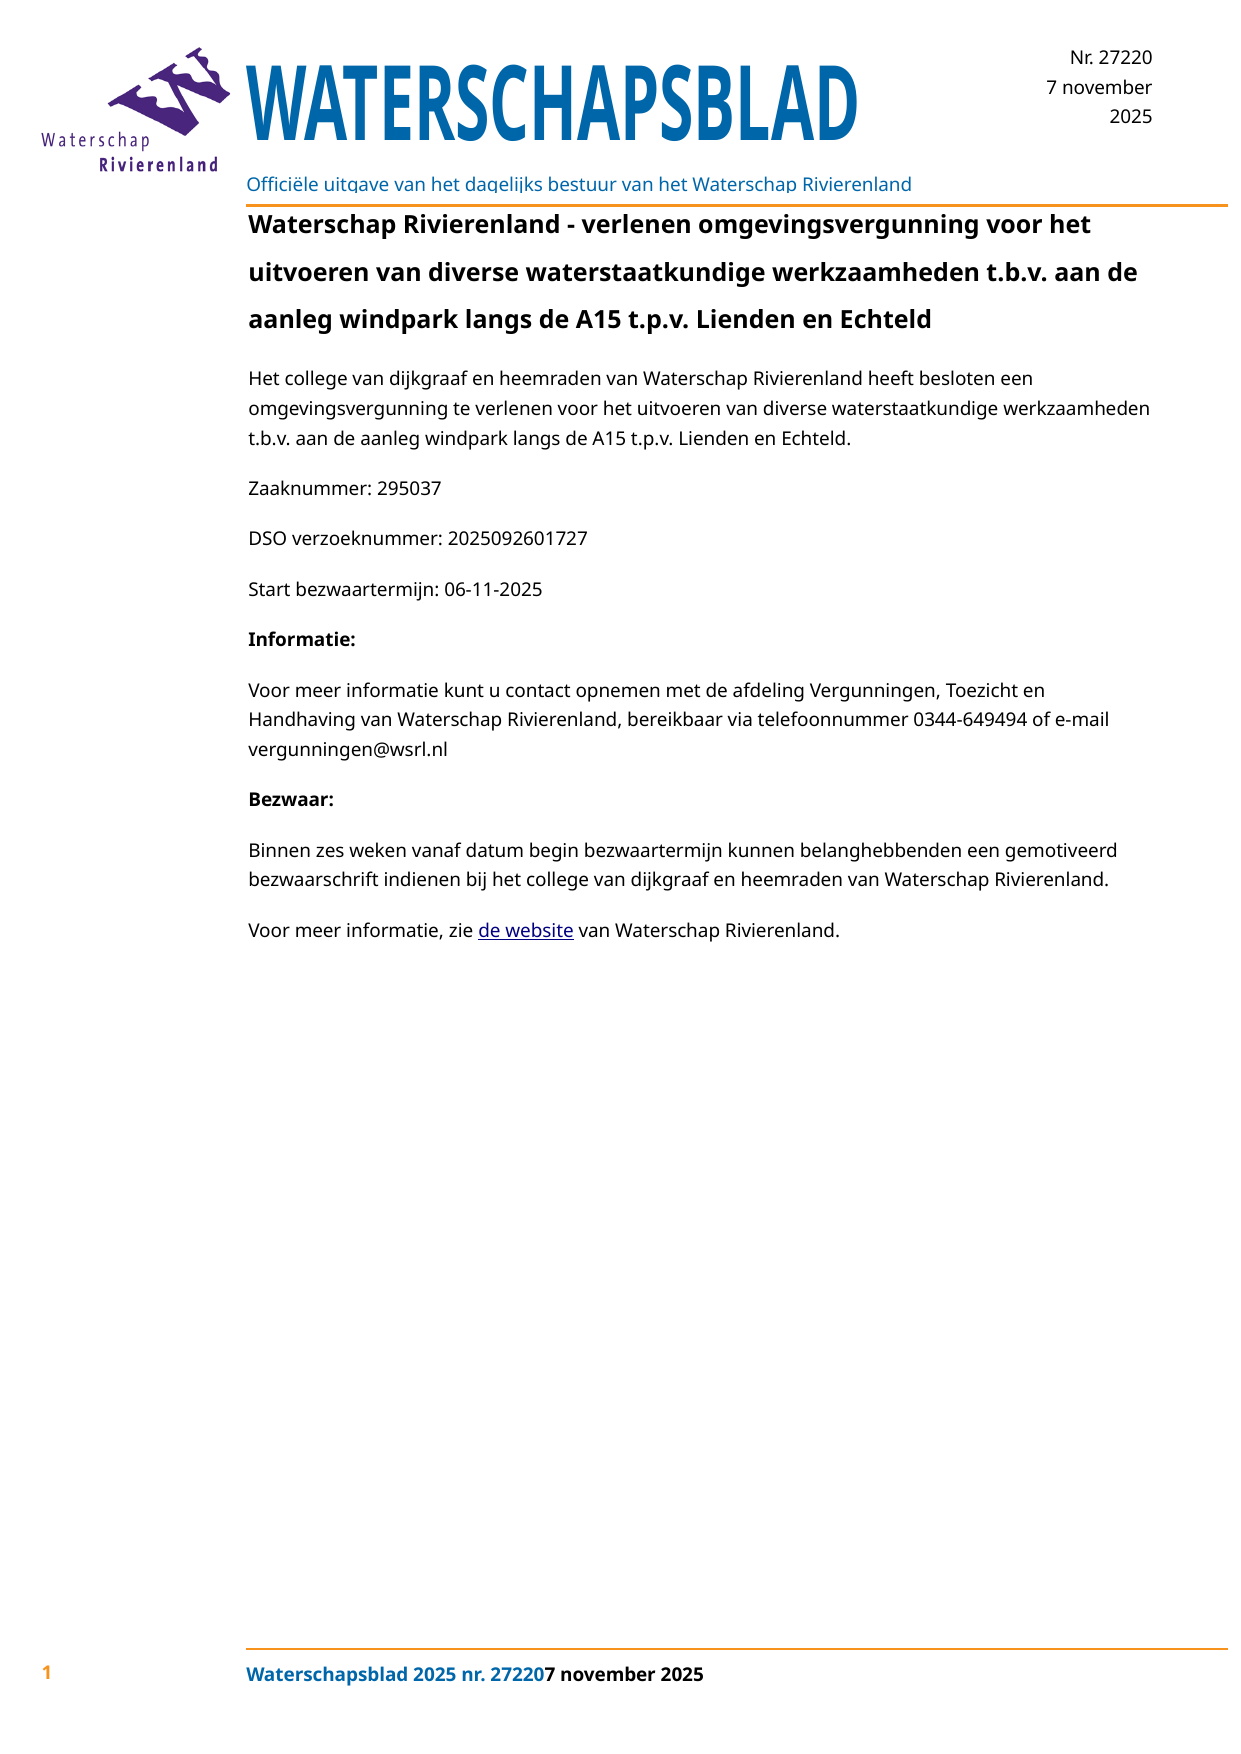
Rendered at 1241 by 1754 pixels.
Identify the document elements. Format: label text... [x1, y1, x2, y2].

picture [41, 47, 231, 172]
text Zaaknummer: 295037 [248, 475, 1152, 501]
text Waterschap Rivierenland - verlenen omgevingsvergunning voor het uitvoeren van diverse waterstaatkundige werkzaamheden t.b.v. aan de aanleg windpark langs de A15 t.p.v. Lienden en Echteld [248, 207, 1152, 336]
text Start bezwaartermijn: 06-11-2025 [248, 576, 1152, 602]
text Voor meer informatie kunt u contact opnemen met de afdeling Vergunningen, Toezicht en Handhaving van Waterschap Rivierenland, bereikbaar via telefoonnummer 0344-649494 of e-mail vergunningen@wsrl.nl [248, 677, 1152, 762]
text DSO verzoeknummer: 2025092601727 [248, 526, 1152, 551]
text Het college van dijkgraaf en heemraden van Waterschap Rivierenland heeft besloten een omgevingsvergunning te verlenen voor het uitvoeren van diverse waterstaatkundige werkzaamheden t.b.v. aan de aanleg windpark langs de A15 t.p.v. Lienden en Echteld. [248, 366, 1152, 450]
text Voor meer informatie, zie de website van Waterschap Rivierenland. [248, 917, 1152, 942]
text Bezwaar: [248, 786, 1152, 812]
text Binnen zes weken vanaf datum begin bezwaartermijn kunnen belanghebbenden een gemotiveerd bezwaarschrift indienen bij het college van dijkgraaf en heemraden van Waterschap Rivierenland. [248, 837, 1152, 892]
text Informatie: [248, 626, 1152, 652]
